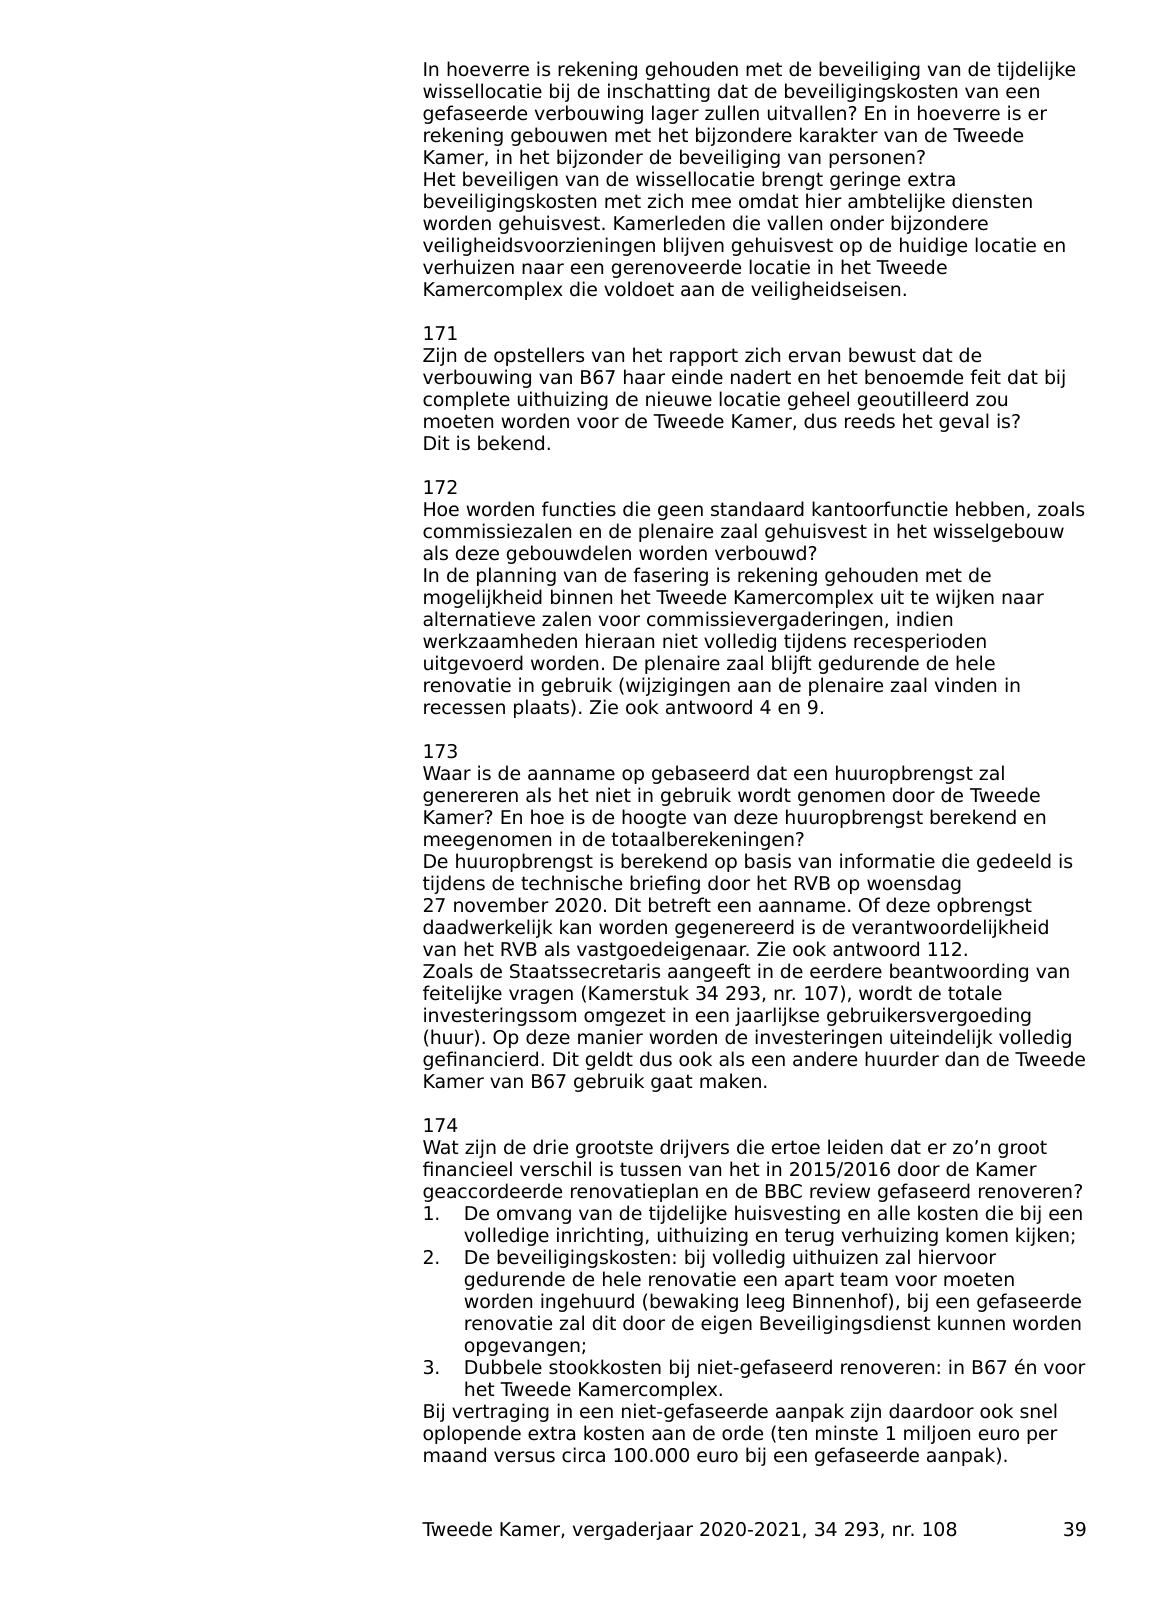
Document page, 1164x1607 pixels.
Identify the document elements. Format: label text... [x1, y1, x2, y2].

text Waar is de aanname op gebaseerd dat een huuropbrengst zal genereren als het niet in gebruik wordt genomen door de Tweede Kamer? En hoe is de hoogte van deze huuropbrengst berekend en meegenomen in de totaalberekeningen? [422, 763, 1087, 851]
text 171 [422, 323, 1087, 345]
text Dit is bekend. [422, 433, 1087, 455]
text Bij vertraging in een niet-gefaseerde aanpak zijn daardoor ook snel oplopende extra kosten aan de orde (ten minste 1 miljoen euro per maand versus circa 100.000 euro bij een gefaseerde aanpak). [422, 1401, 1087, 1467]
text Zoals de Staatssecretaris aangeeft in de eerdere beantwoording van feitelijke vragen (Kamerstuk 34 293, nr. 107), wordt de totale investeringssom omgezet in een jaarlijkse gebruikersvergoeding (huur). Op deze manier worden de investeringen uiteindelijk volledig gefinancierd. Dit geldt dus ook als een andere huurder dan de Tweede Kamer van B67 gebruik gaat maken. [422, 961, 1087, 1093]
text Het beveiligen van de wissellocatie brengt geringe extra beveiligingskosten met zich mee omdat hier ambtelijke diensten worden gehuisvest. Kamerleden die vallen onder bijzondere veiligheidsvoorzieningen blijven gehuisvest op de huidige locatie en verhuizen naar een gerenoveerde locatie in het Tweede Kamercomplex die voldoet aan de veiligheidseisen. [422, 169, 1087, 301]
text 1. De omvang van de tijdelijke huisvesting en alle kosten die bij een volledige inrichting, uithuizing en terug verhuizing komen kijken; [422, 1203, 1087, 1247]
text 2. De beveiligingskosten: bij volledig uithuizen zal hiervoor gedurende de hele renovatie een apart team voor moeten worden ingehuurd (bewaking leeg Binnenhof), bij een gefaseerde renovatie zal dit door de eigen Beveiligingsdienst kunnen worden opgevangen; [422, 1247, 1087, 1357]
text 172 [422, 477, 1087, 499]
text In de planning van de fasering is rekening gehouden met de mogelijkheid binnen het Tweede Kamercomplex uit te wijken naar alternatieve zalen voor commissievergaderingen, indien werkzaamheden hieraan niet volledig tijdens recesperioden uitgevoerd worden. De plenaire zaal blijft gedurende de hele renovatie in gebruik (wijzigingen aan de plenaire zaal vinden in recessen plaats). Zie ook antwoord 4 en 9. [422, 565, 1087, 719]
text Wat zijn de drie grootste drijvers die ertoe leiden dat er zo’n groot financieel verschil is tussen van het in 2015/2016 door de Kamer geaccordeerde renovatieplan en de BBC review gefaseerd renoveren? [422, 1137, 1087, 1203]
text 173 [422, 741, 1087, 763]
text Zijn de opstellers van het rapport zich ervan bewust dat de verbouwing van B67 haar einde nadert en het benoemde feit dat bij complete uithuizing de nieuwe locatie geheel geoutilleerd zou moeten worden voor de Tweede Kamer, dus reeds het geval is? [422, 345, 1087, 433]
text Hoe worden functies die geen standaard kantoorfunctie hebben, zoals commissiezalen en de plenaire zaal gehuisvest in het wisselgebouw als deze gebouwdelen worden verbouwd? [422, 499, 1087, 565]
text In hoeverre is rekening gehouden met de beveiliging van de tijdelijke wissellocatie bij de inschatting dat de beveiligingskosten van een gefaseerde verbouwing lager zullen uitvallen? En in hoeverre is er rekening gebouwen met het bijzondere karakter van de Tweede Kamer, in het bijzonder de beveiliging van personen? [422, 59, 1087, 169]
text De huuropbrengst is berekend op basis van informatie die gedeeld is tijdens de technische briefing door het RVB op woensdag 27 november 2020. Dit betreft een aanname. Of deze opbrengst daadwerkelijk kan worden gegenereerd is de verantwoordelijkheid van het RVB als vastgoedeigenaar. Zie ook antwoord 112. [422, 851, 1087, 961]
text 3. Dubbele stookkosten bij niet-gefaseerd renoveren: in B67 én voor het Tweede Kamercomplex. [422, 1357, 1087, 1401]
text 174 [422, 1115, 1087, 1137]
